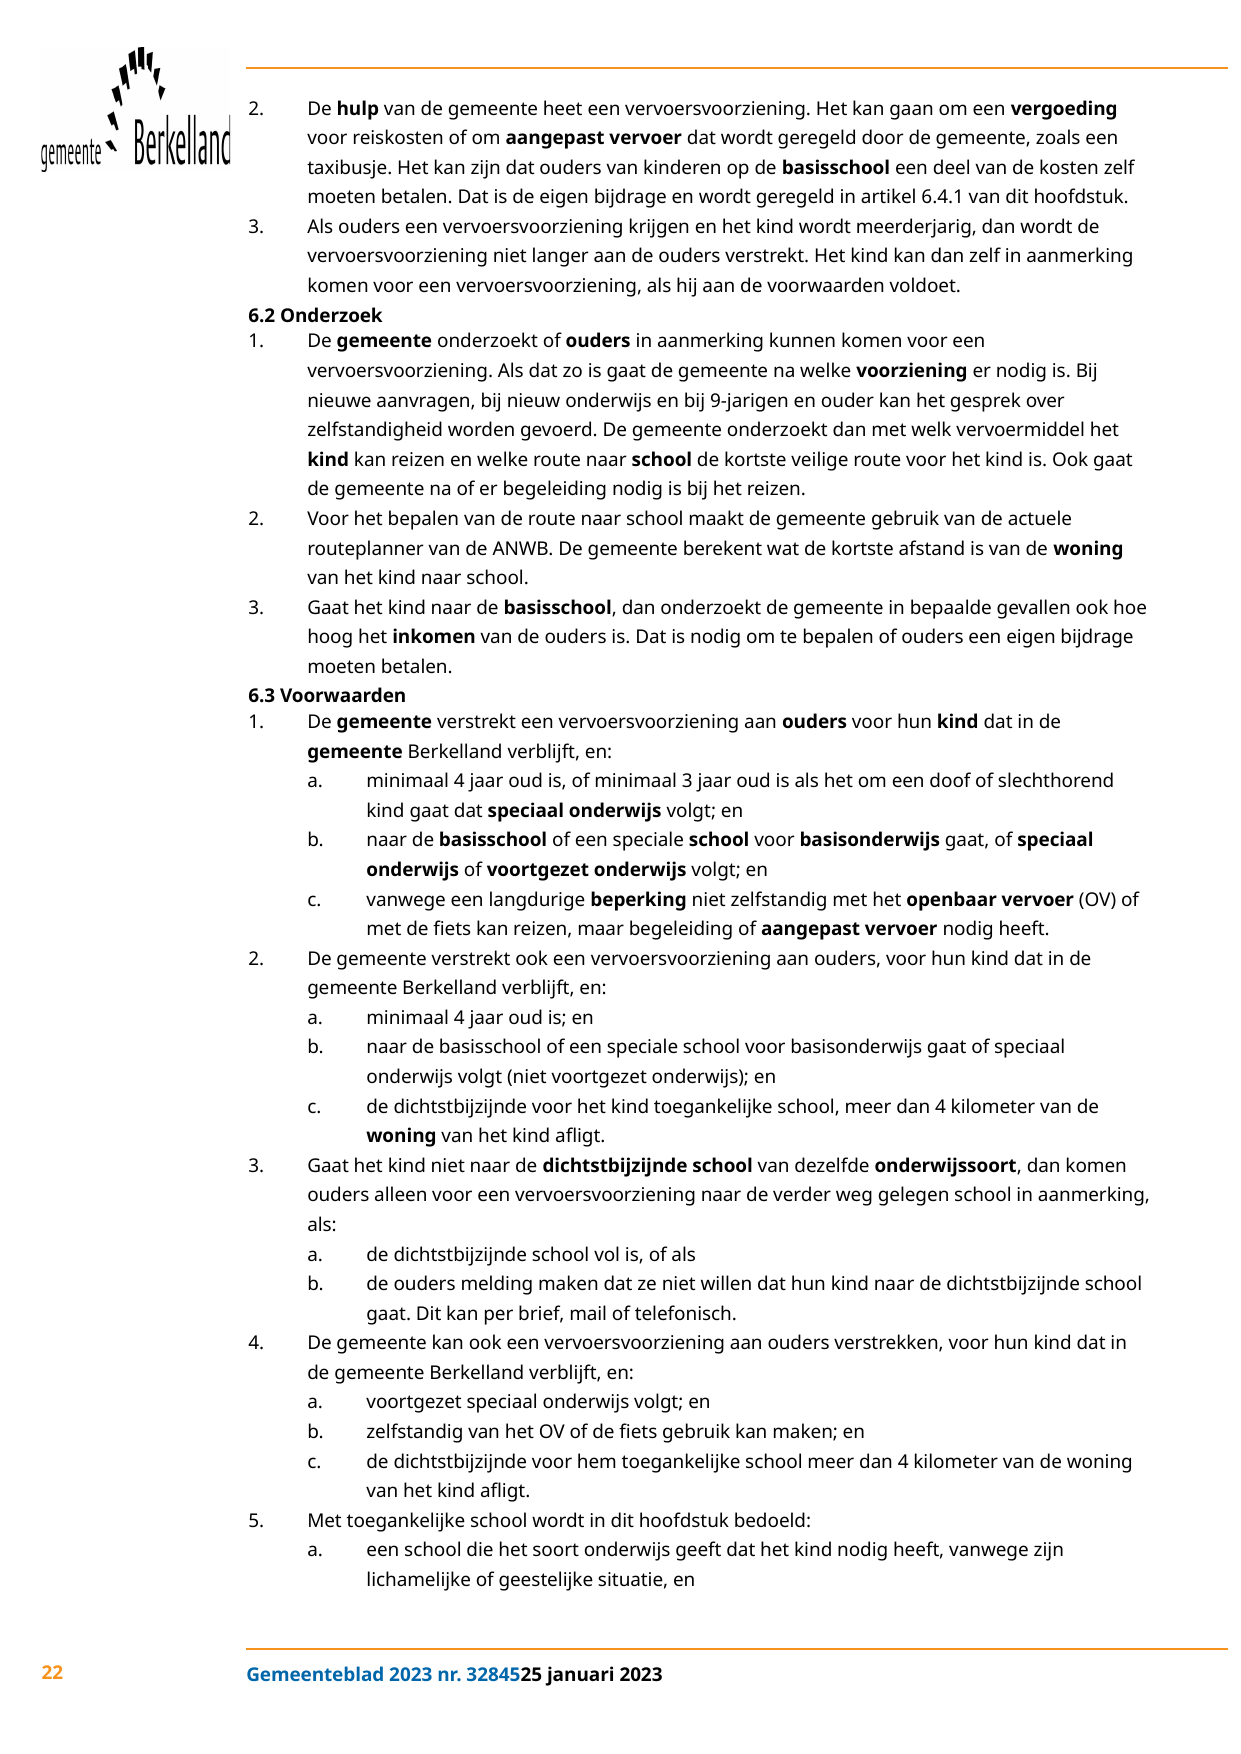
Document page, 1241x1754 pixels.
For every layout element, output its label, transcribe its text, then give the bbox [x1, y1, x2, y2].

list Als ouders een vervoersvoorziening krijgen en het kind wordt meerderjarig, dan wordt de vervoersvoorziening niet langer aan de ouders verstrekt. Het kind kan dan zelf in aanmerking komen voor een vervoersvoorziening, als hij aan de voorwaarden voldoet. [248, 213, 1152, 298]
list de dichtstbijzijnde school vol is, of als [307, 1241, 1152, 1267]
list voortgezet speciaal onderwijs volgt; en [307, 1389, 1152, 1414]
list naar de basisschool of een speciale school voor basisonderwijs gaat of speciaal onderwijs volgt (niet voortgezet onderwijs); en [307, 1034, 1152, 1089]
list De hulp van de gemeente heet een vervoersvoorziening. Het kan gaan om een vergoeding voor reiskosten of om aangepast vervoer dat wordt geregeld door de gemeente, zoals een taxibusje. Het kan zijn dat ouders van kinderen op de basisschool een deel van de kosten zelf moeten betalen. Dat is de eigen bijdrage en wordt geregeld in artikel 6.4.1 van dit hoofdstuk. [248, 95, 1152, 209]
picture [41, 47, 231, 172]
list De gemeente onderzoekt of ouders in aanmerking kunnen komen voor een vervoersvoorziening. Als dat zo is gaat de gemeente na welke voorziening er nodig is. Bij nieuwe aanvragen, bij nieuw onderwijs en bij 9-jarigen en ouder kan het gesprek over zelfstandigheid worden gevoerd. De gemeente onderzoekt dan met welk vervoermiddel het kind kan reizen en welke route naar school de kortste veilige route voor het kind is. Ook gaat de gemeente na of er begeleiding nodig is bij het reizen. [248, 328, 1152, 501]
list vanwege een langdurige beperking niet zelfstandig met het openbaar vervoer (OV) of met de fiets kan reizen, maar begeleiding of aangepast vervoer nodig heeft. [307, 886, 1152, 941]
list naar de basisschool of een speciale school voor basisonderwijs gaat, of speciaal onderwijs of voortgezet onderwijs volgt; en [307, 827, 1152, 882]
text 6.3 Voorwaarden [248, 683, 1152, 708]
list zelfstandig van het OV of de fiets gebruik kan maken; en [307, 1418, 1152, 1444]
list De gemeente kan ook een vervoersvoorziening aan ouders verstrekken, voor hun kind dat in de gemeente Berkelland verblijft, en: [248, 1329, 1152, 1385]
list een school die het soort onderwijs geeft dat het kind nodig heeft, vanwege zijn lichamelijke of geestelijke situatie, en [307, 1537, 1152, 1592]
list de dichtstbijzijnde voor het kind toegankelijke school, meer dan 4 kilometer van de woning van het kind afligt. [307, 1093, 1152, 1148]
list Met toegankelijke school wordt in dit hoofdstuk bedoeld: [248, 1507, 1152, 1533]
text 6.2 Onderzoek [248, 302, 1152, 328]
list Voor het bepalen van de route naar school maakt de gemeente gebruik van de actuele routeplanner van de ANWB. De gemeente berekent wat de kortste afstand is van de woning van het kind naar school. [248, 505, 1152, 590]
list De gemeente verstrekt een vervoersvoorziening aan ouders voor hun kind dat in de gemeente Berkelland verblijft, en: [248, 708, 1152, 764]
list minimaal 4 jaar oud is, of minimaal 3 jaar oud is als het om een doof of slechthorend kind gaat dat speciaal onderwijs volgt; en [307, 767, 1152, 823]
list de dichtstbijzijnde voor hem toegankelijke school meer dan 4 kilometer van de woning van het kind afligt. [307, 1448, 1152, 1503]
list De gemeente verstrekt ook een vervoersvoorziening aan ouders, voor hun kind dat in de gemeente Berkelland verblijft, en: [248, 945, 1152, 1000]
list Gaat het kind naar de basisschool, dan onderzoekt de gemeente in bepaalde gevallen ook hoe hoog het inkomen van de ouders is. Dat is nodig om te bepalen of ouders een eigen bijdrage moeten betalen. [248, 594, 1152, 679]
list Gaat het kind niet naar de dichtstbijzijnde school van dezelfde onderwijssoort, dan komen ouders alleen voor een vervoersvoorziening naar de verder weg gelegen school in aanmerking, als: [248, 1152, 1152, 1237]
list minimaal 4 jaar oud is; en [307, 1004, 1152, 1030]
list de ouders melding maken dat ze niet willen dat hun kind naar de dichtstbijzijnde school gaat. Dit kan per brief, mail of telefonisch. [307, 1270, 1152, 1326]
